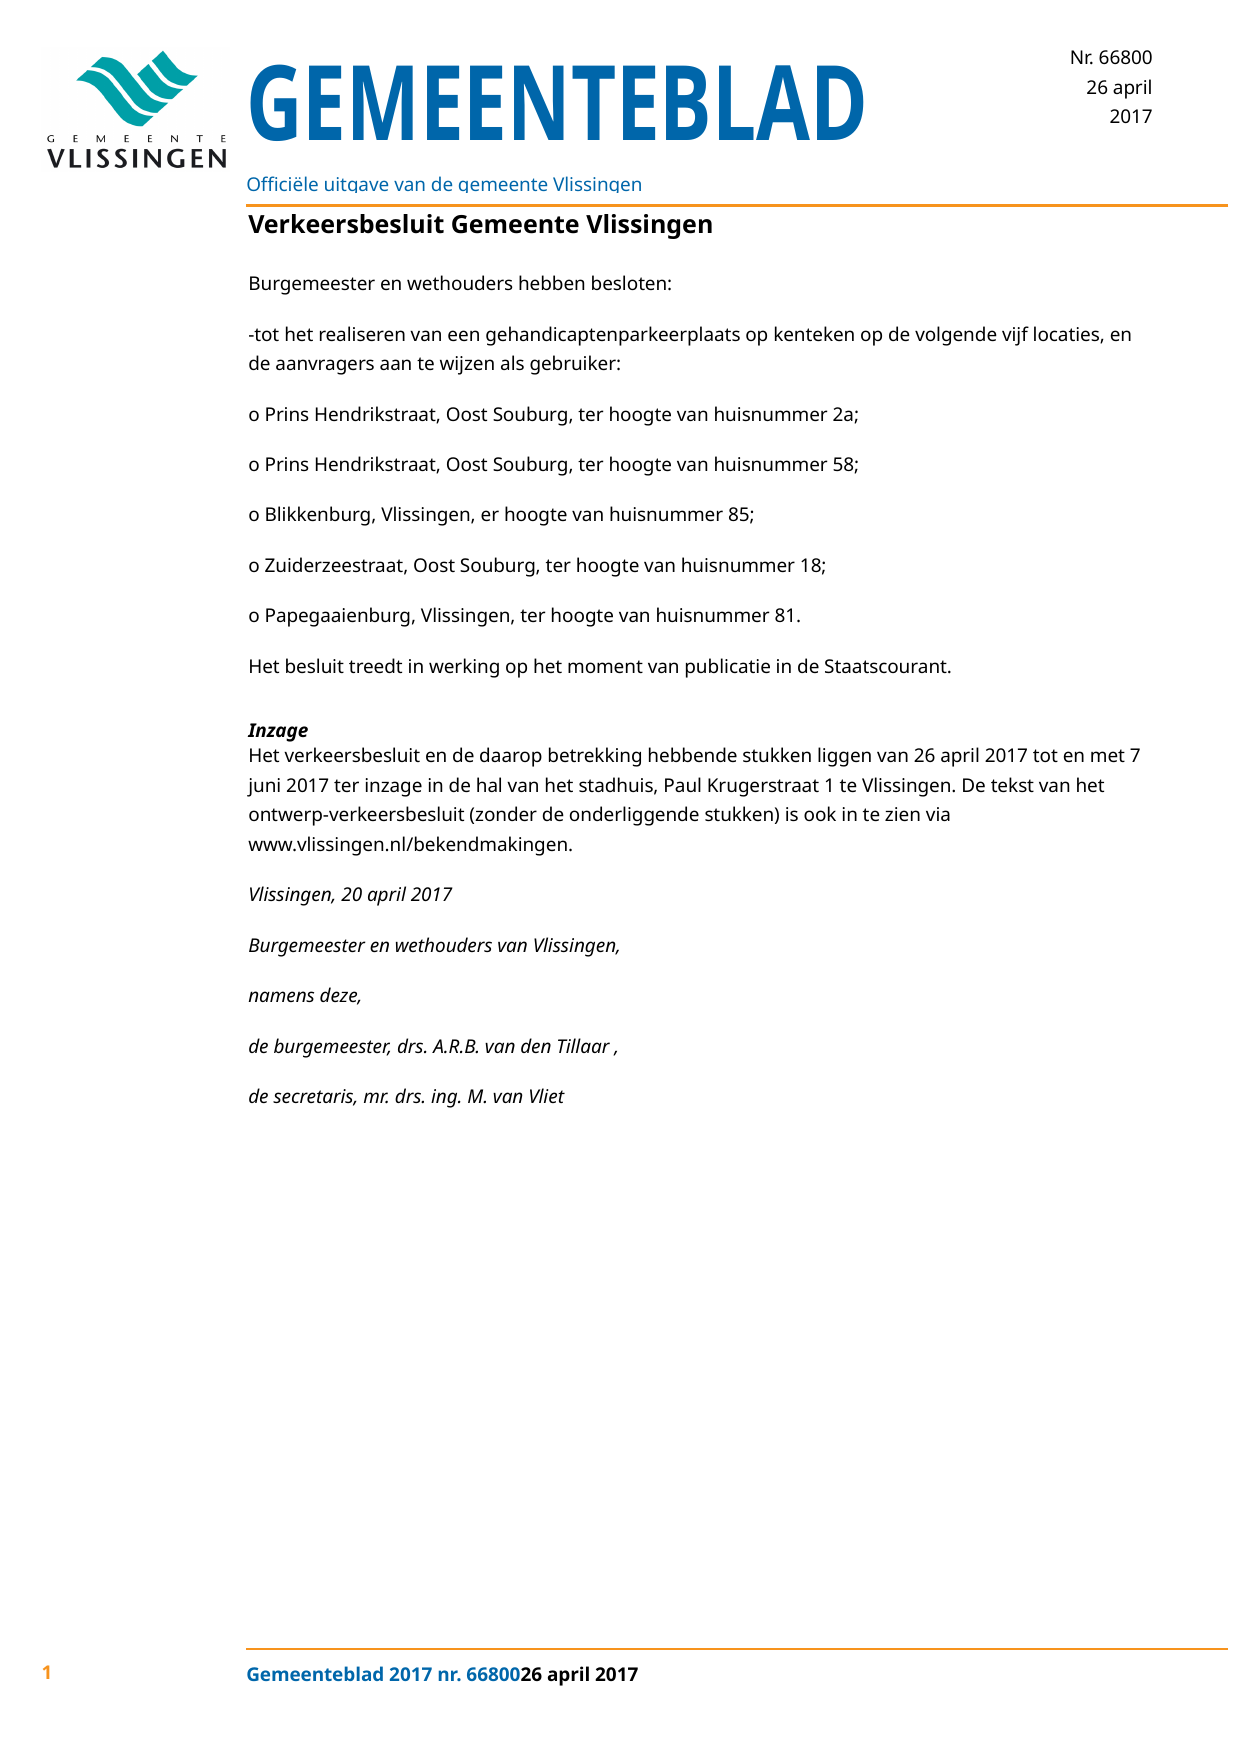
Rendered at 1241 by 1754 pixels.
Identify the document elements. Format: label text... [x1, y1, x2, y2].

text Burgemeester en wethouders van Vlissingen, [248, 932, 1152, 958]
text o Blikkenburg, Vlissingen, er hoogte van huisnummer 85; [248, 502, 1152, 527]
text o Prins Hendrikstraat, Oost Souburg, ter hoogte van huisnummer 2a; [248, 401, 1152, 426]
picture [41, 47, 231, 172]
text de secretaris, mr. drs. ing. M. van Vliet [248, 1083, 1152, 1109]
text o Prins Hendrikstraat, Oost Souburg, ter hoogte van huisnummer 58; [248, 451, 1152, 477]
text namens deze, [248, 982, 1152, 1008]
text Inzage [248, 717, 1152, 742]
text o Papegaaienburg, Vlissingen, ter hoogte van huisnummer 81. [248, 602, 1152, 628]
text Het verkeersbesluit en de daarop betrekking hebbende stukken liggen van 26 april 2017 tot en met 7 juni 2017 ter inzage in de hal van het stadhuis, Paul Krugerstraat 1 te Vlissingen. De tekst van het ontwerp-verkeersbesluit (zonder de onderliggende stukken) is ook in te zien via www.vlissingen.nl/bekendmakingen. [248, 742, 1152, 857]
text o Zuiderzeestraat, Oost Souburg, ter hoogte van huisnummer 18; [248, 552, 1152, 578]
text -tot het realiseren van een gehandicaptenparkeerplaats op kenteken op de volgende vijf locaties, en de aanvragers aan te wijzen als gebruiker: [248, 321, 1152, 376]
text Verkeersbesluit Gemeente Vlissingen [248, 207, 1152, 241]
text Vlissingen, 20 april 2017 [248, 882, 1152, 907]
text Burgemeester en wethouders hebben besloten: [248, 270, 1152, 296]
text Het besluit treedt in werking op het moment van publicatie in de Staatscourant. [248, 653, 1152, 678]
text de burgemeester, drs. A.R.B. van den Tillaar , [248, 1033, 1152, 1059]
